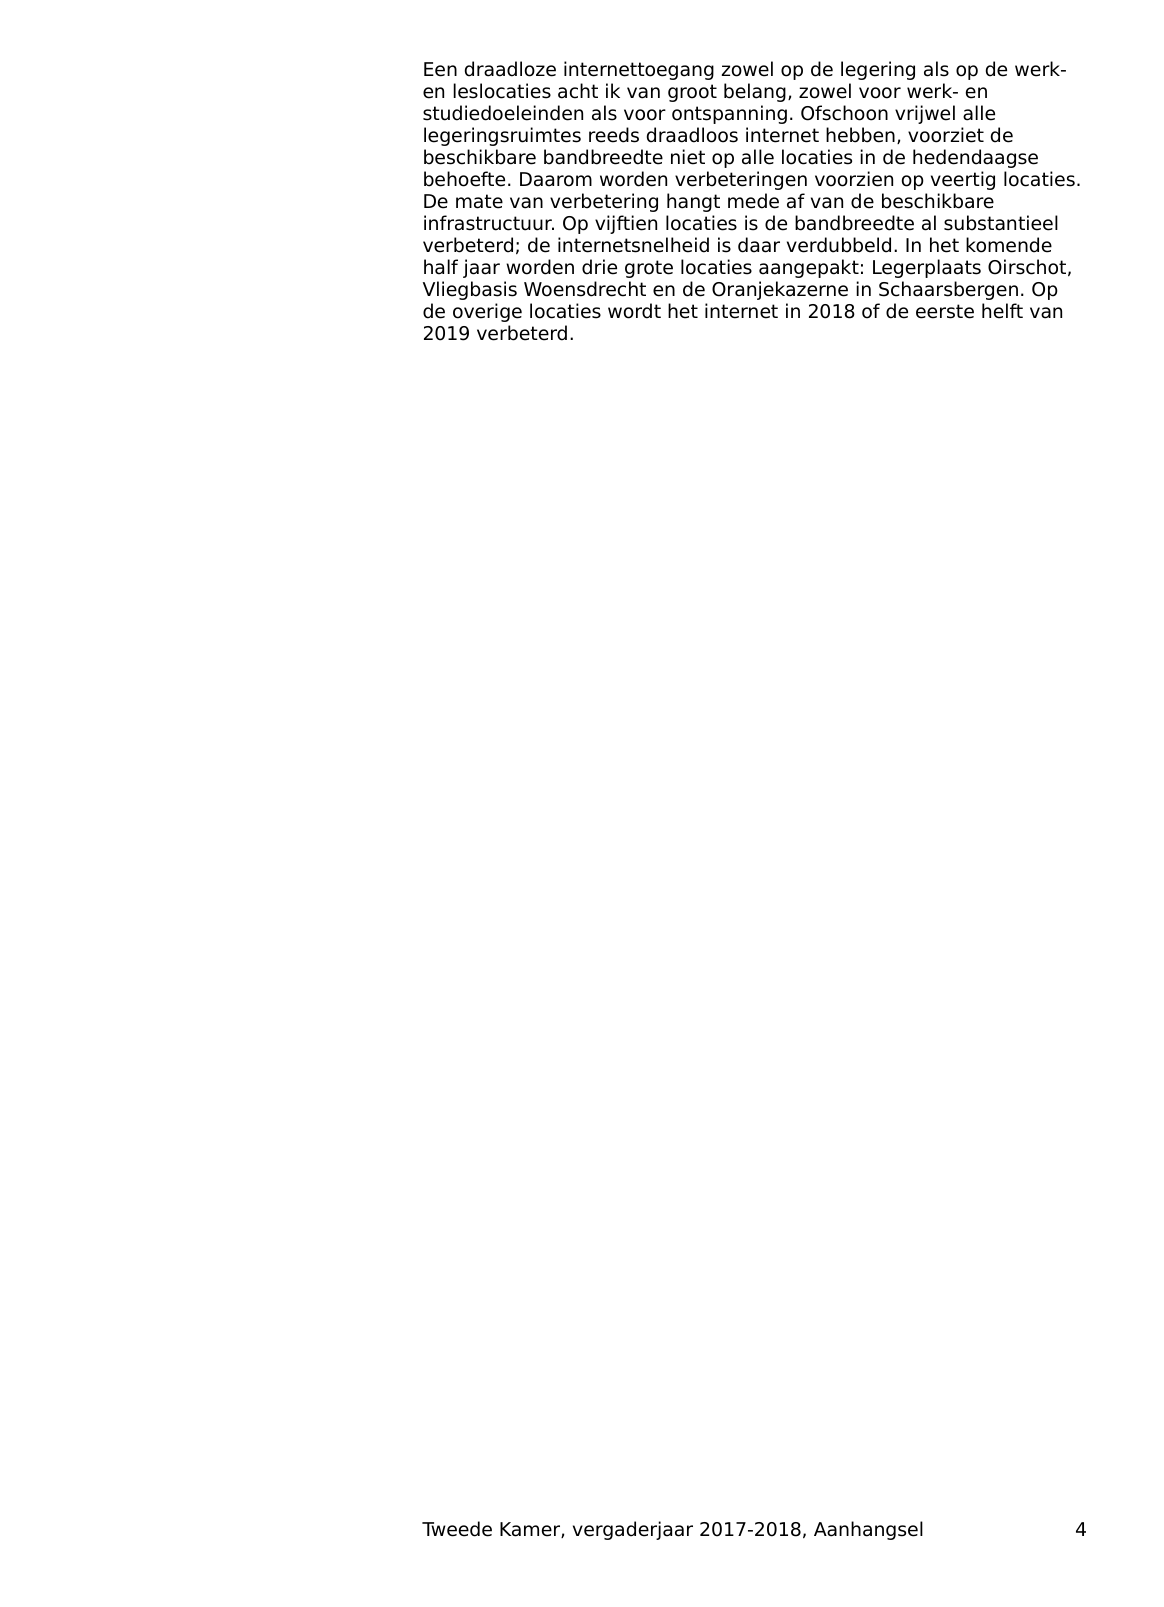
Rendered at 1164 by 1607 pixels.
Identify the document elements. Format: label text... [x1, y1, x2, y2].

text Een draadloze internettoegang zowel op de legering als op de werk- en leslocaties acht ik van groot belang, zowel voor werk- en studiedoeleinden als voor ontspanning. Ofschoon vrijwel alle legeringsruimtes reeds draadloos internet hebben, voorziet de beschikbare bandbreedte niet op alle locaties in de hedendaagse behoefte. Daarom worden verbeteringen voorzien op veertig locaties. De mate van verbetering hangt mede af van de beschikbare infrastructuur. Op vijftien locaties is de bandbreedte al substantieel verbeterd; de internetsnelheid is daar verdubbeld. In het komende half jaar worden drie grote locaties aangepakt: Legerplaats Oirschot, Vliegbasis Woensdrecht en de Oranjekazerne in Schaarsbergen. Op de overige locaties wordt het internet in 2018 of de eerste helft van 2019 verbeterd. [422, 59, 1087, 345]
